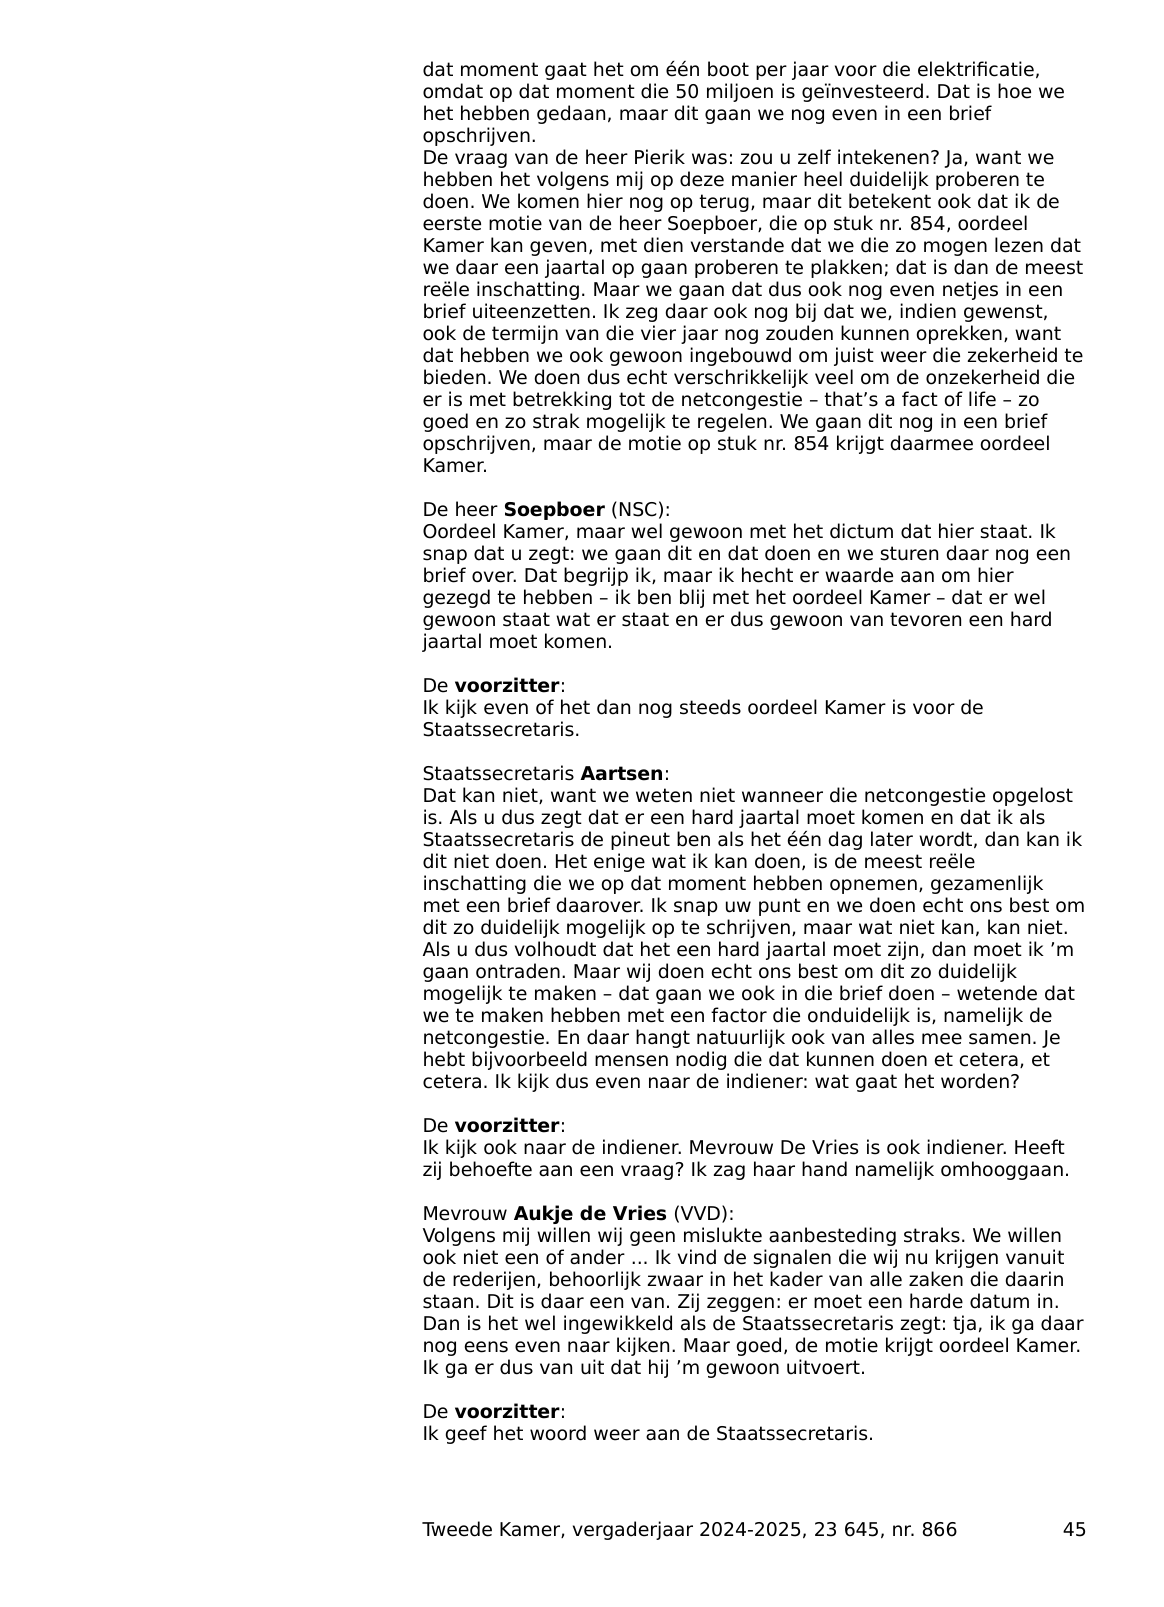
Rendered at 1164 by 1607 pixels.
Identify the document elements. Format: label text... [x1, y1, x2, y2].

text Ik kijk even of het dan nog steeds oordeel Kamer is voor de Staatssecretaris. [422, 697, 1087, 741]
text De heer Soepboer (NSC): [422, 499, 1087, 521]
text Dat kan niet, want we weten niet wanneer die netcongestie opgelost is. Als u dus zegt dat er een hard jaartal moet komen en dat ik als Staatssecretaris de pineut ben als het één dag later wordt, dan kan ik dit niet doen. Het enige wat ik kan doen, is de meest reële inschatting die we op dat moment hebben opnemen, gezamenlijk met een brief daarover. Ik snap uw punt en we doen echt ons best om dit zo duidelijk mogelijk op te schrijven, maar wat niet kan, kan niet. Als u dus volhoudt dat het een hard jaartal moet zijn, dan moet ik ’m gaan ontraden. Maar wij doen echt ons best om dit zo duidelijk mogelijk te maken – dat gaan we ook in die brief doen – wetende dat we te maken hebben met een factor die onduidelijk is, namelijk de netcongestie. En daar hangt natuurlijk ook van alles mee samen. Je hebt bijvoorbeeld mensen nodig die dat kunnen doen et cetera, et cetera. Ik kijk dus even naar de indiener: wat gaat het worden? [422, 785, 1087, 1093]
text dat moment gaat het om één boot per jaar voor die elektrificatie, omdat op dat moment die 50 miljoen is geïnvesteerd. Dat is hoe we het hebben gedaan, maar dit gaan we nog even in een brief opschrijven. [422, 59, 1087, 147]
text De voorzitter: [422, 1401, 1087, 1423]
text Mevrouw Aukje de Vries (VVD): [422, 1203, 1087, 1225]
text De vraag van de heer Pierik was: zou u zelf intekenen? Ja, want we hebben het volgens mij op deze manier heel duidelijk proberen te doen. We komen hier nog op terug, maar dit betekent ook dat ik de eerste motie van de heer Soepboer, die op stuk nr. 854, oordeel Kamer kan geven, met dien verstande dat we die zo mogen lezen dat we daar een jaartal op gaan proberen te plakken; dat is dan de meest reële inschatting. Maar we gaan dat dus ook nog even netjes in een brief uiteenzetten. Ik zeg daar ook nog bij dat we, indien gewenst, ook de termijn van die vier jaar nog zouden kunnen oprekken, want dat hebben we ook gewoon ingebouwd om juist weer die zekerheid te bieden. We doen dus echt verschrikkelijk veel om de onzekerheid die er is met betrekking tot de netcongestie – that’s a fact of life – zo goed en zo strak mogelijk te regelen. We gaan dit nog in een brief opschrijven, maar de motie op stuk nr. 854 krijgt daarmee oordeel Kamer. [422, 147, 1087, 477]
text Ik kijk ook naar de indiener. Mevrouw De Vries is ook indiener. Heeft zij behoefte aan een vraag? Ik zag haar hand namelijk omhooggaan. [422, 1137, 1087, 1181]
text Staatssecretaris Aartsen: [422, 763, 1087, 785]
text Oordeel Kamer, maar wel gewoon met het dictum dat hier staat. Ik snap dat u zegt: we gaan dit en dat doen en we sturen daar nog een brief over. Dat begrijp ik, maar ik hecht er waarde aan om hier gezegd te hebben – ik ben blij met het oordeel Kamer – dat er wel gewoon staat wat er staat en er dus gewoon van tevoren een hard jaartal moet komen. [422, 521, 1087, 653]
text Volgens mij willen wij geen mislukte aanbesteding straks. We willen ook niet een of ander ... Ik vind de signalen die wij nu krijgen vanuit de rederijen, behoorlijk zwaar in het kader van alle zaken die daarin staan. Dit is daar een van. Zij zeggen: er moet een harde datum in. Dan is het wel ingewikkeld als de Staatssecretaris zegt: tja, ik ga daar nog eens even naar kijken. Maar goed, de motie krijgt oordeel Kamer. Ik ga er dus van uit dat hij ’m gewoon uitvoert. [422, 1225, 1087, 1379]
text Ik geef het woord weer aan de Staatssecretaris. [422, 1423, 1087, 1445]
text De voorzitter: [422, 675, 1087, 697]
text De voorzitter: [422, 1115, 1087, 1137]
